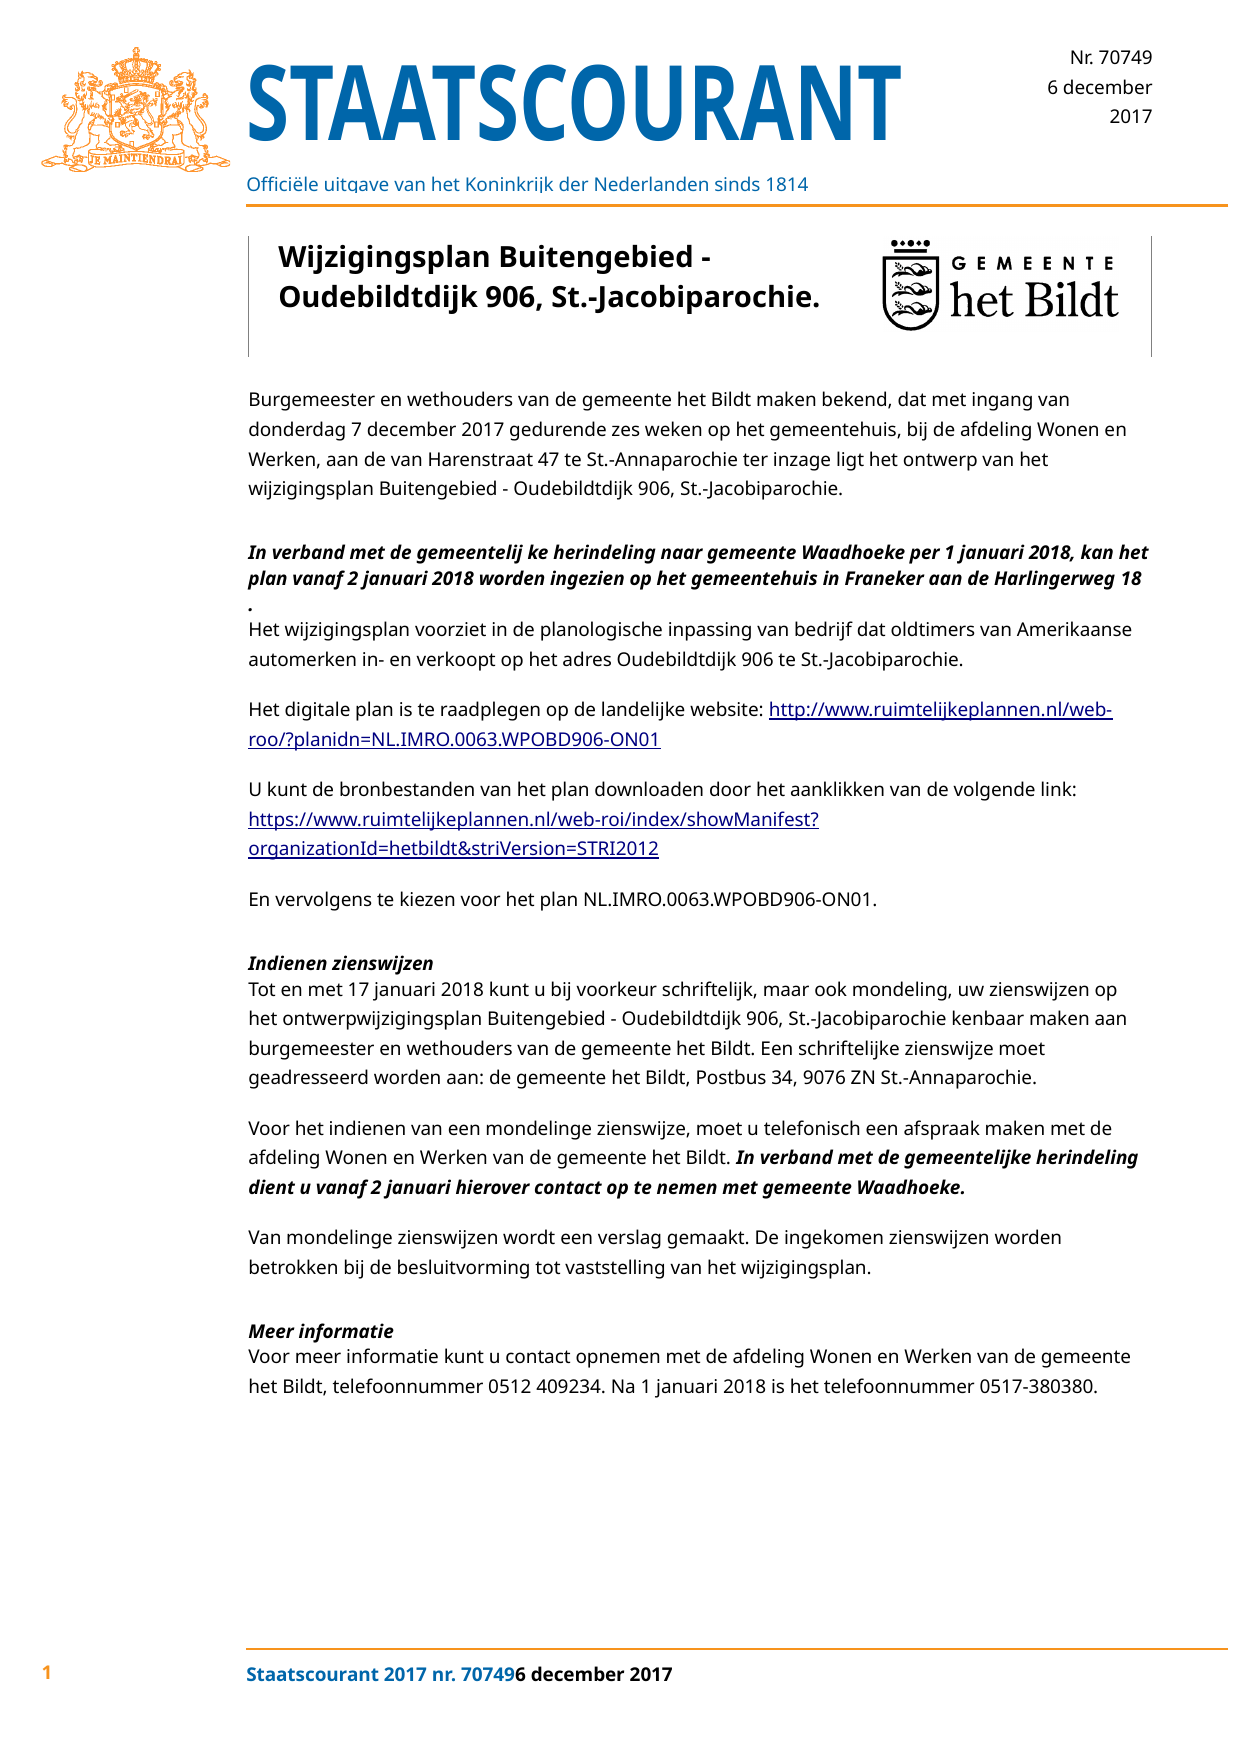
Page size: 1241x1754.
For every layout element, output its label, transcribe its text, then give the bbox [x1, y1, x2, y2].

text Meer informatie [248, 1318, 1152, 1344]
text Burgemeester en wethouders van de gemeente het Bildt maken bekend, dat met ingang van donderdag 7 december 2017 gedurende zes weken op het gemeentehuis, bij de afdeling Wonen en Werken, aan de van Harenstraat 47 te St.-Annaparochie ter inzage ligt het ontwerp van het wijzigingsplan Buitengebied - Oudebildtdijk 906, St.-Jacobiparochie. [248, 387, 1152, 501]
text Tot en met 17 januari 2018 kunt u bij voorkeur schriftelijk, maar ook mondeling, uw zienswijzen op het ontwerpwijzigingsplan Buitengebied - Oudebildtdijk 906, St.-Jacobiparochie kenbaar maken aan burgemeester en wethouders van de gemeente het Bildt. Een schriftelijke zienswijze moet geadresseerd worden aan: de gemeente het Bildt, Postbus 34, 9076 ZN St.-Annaparochie. [248, 976, 1152, 1090]
text In verband met de gemeentelij ke herindeling naar gemeente Waadhoeke per 1 januari 2018, kan het plan vanaf 2 januari 2018 worden ingezien op het gemeentehuis in Franeker aan de Harlingerweg 18 . [248, 539, 1152, 616]
text Voor meer informatie kunt u contact opnemen met de afdeling Wonen en Werken van de gemeente het Bildt, telefoonnummer 0512 409234. Na 1 januari 2018 is het telefoonnummer 0517-380380. [248, 1344, 1152, 1399]
table_header [850, 236, 1151, 357]
text Van mondelinge zienswijzen wordt een verslag gemaakt. De ingekomen zienswijzen worden betrokken bij de besluitvorming tot vaststelling van het wijzigingsplan. [248, 1224, 1152, 1280]
text Indienen zienswijzen [248, 950, 1152, 976]
picture [882, 236, 1119, 332]
table_header Wijzigingsplan Buitengebied - Oudebildtdijk 906, St.-Jacobiparochie. [249, 236, 850, 357]
text Het digitale plan is te raadplegen op de landelijke website: http://www.ruimtelijkeplannen.nl/web-roo/?planidn=NL.IMRO.0063.WPOBD906-ON01 [248, 696, 1152, 752]
text En vervolgens te kiezen voor het plan NL.IMRO.0063.WPOBD906-ON01. [248, 886, 1152, 912]
text U kunt de bronbestanden van het plan downloaden door het aanklikken van de volgende link: https://www.ruimtelijkeplannen.nl/web-roi/index/showManifest?organizationId=hetbildt&striVersion=STRI2012 [248, 776, 1152, 861]
text Voor het indienen van een mondelinge zienswijze, moet u telefonisch een afspraak maken met de afdeling Wonen en Werken van de gemeente het Bildt. In verband met de gemeentelijke herindeling dient u vanaf 2 januari hierover contact op te nemen met gemeente Waadhoeke. [248, 1115, 1152, 1200]
text Het wijzigingsplan voorziet in de planologische inpassing van bedrijf dat oldtimers van Amerikaanse automerken in- en verkoopt op het adres Oudebildtdijk 906 te St.-Jacobiparochie. [248, 616, 1152, 672]
picture [41, 47, 231, 172]
